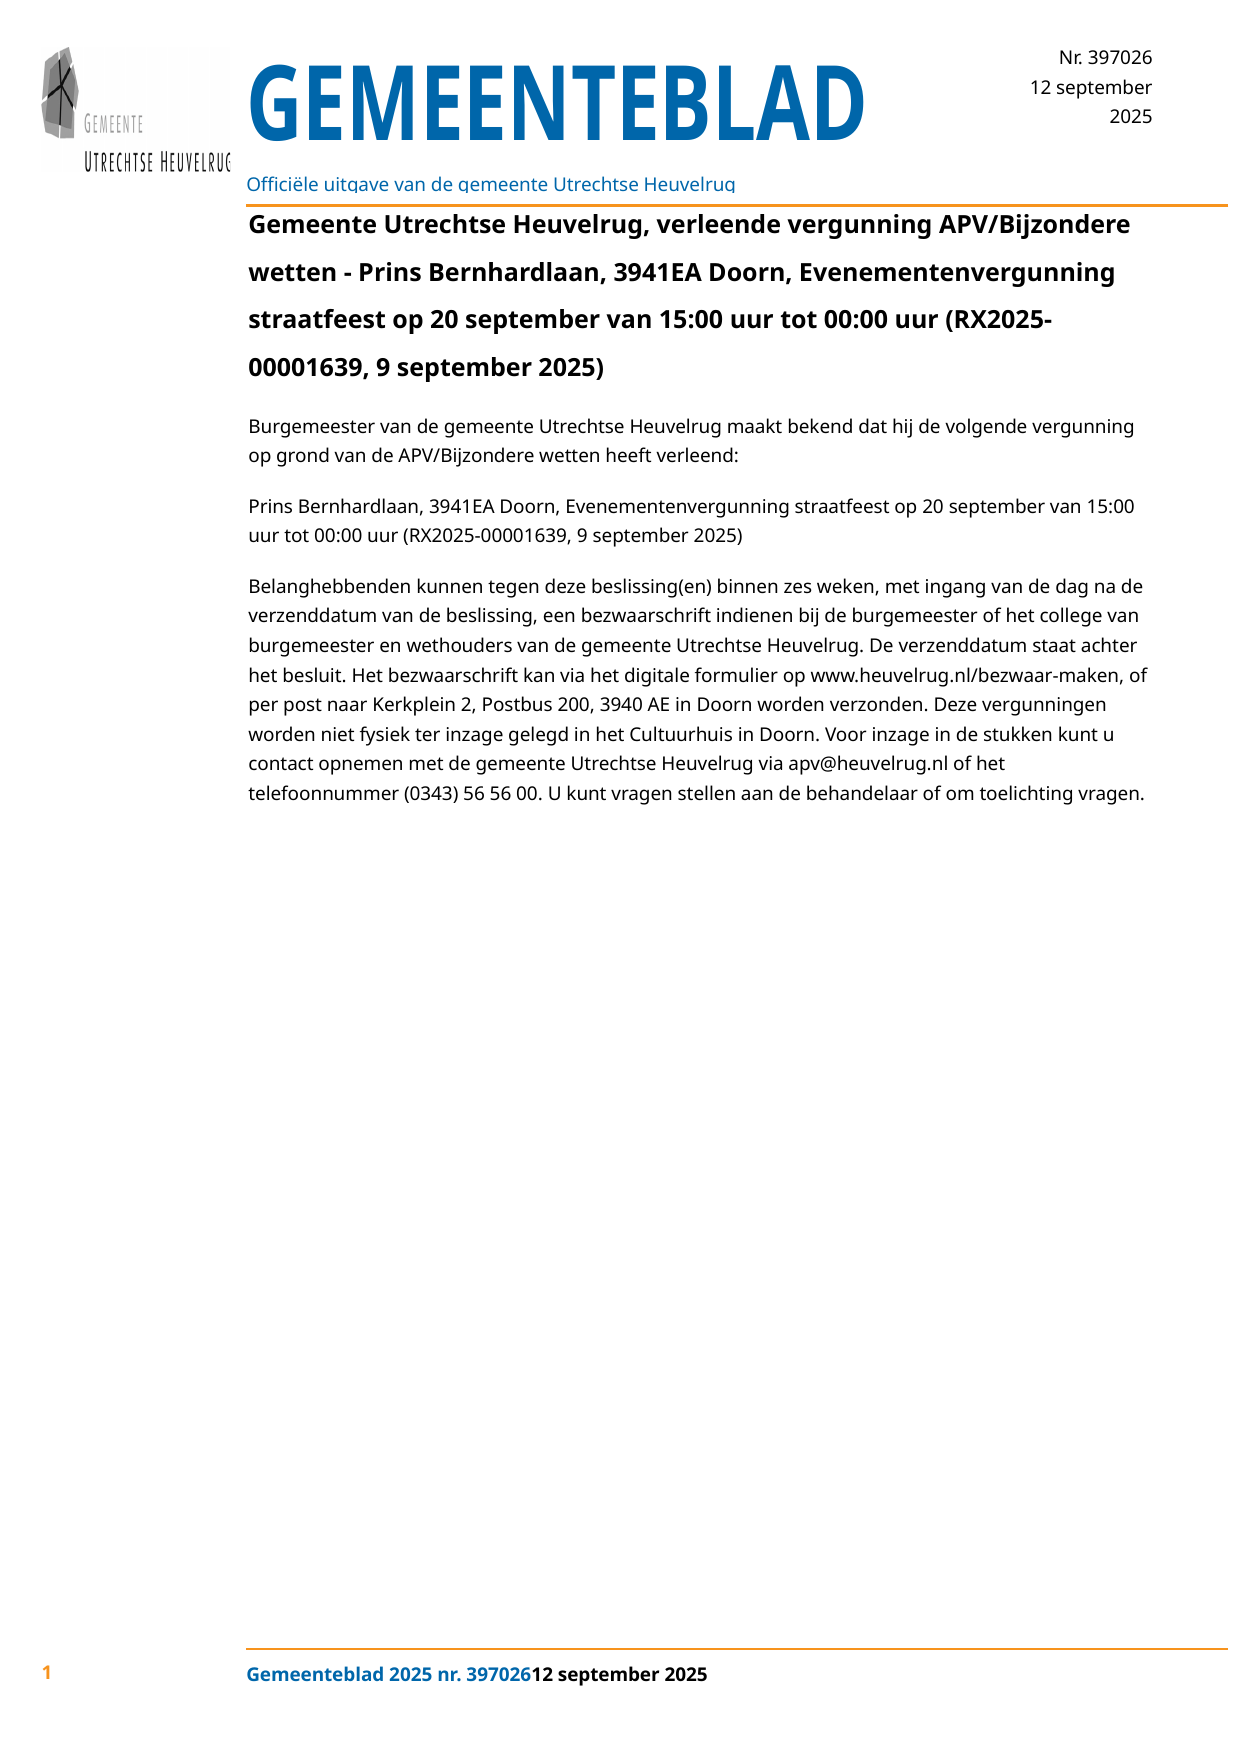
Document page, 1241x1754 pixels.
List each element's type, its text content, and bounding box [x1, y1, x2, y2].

text Prins Bernhardlaan, 3941EA Doorn, Evenementenvergunning straatfeest op 20 september van 15:00 uur tot 00:00 uur (RX2025-00001639, 9 september 2025) [248, 493, 1152, 548]
picture [41, 47, 231, 172]
text Belanghebbenden kunnen tegen deze beslissing(en) binnen zes weken, met ingang van de dag na de verzenddatum van de beslissing, een bezwaarschrift indienen bij de burgemeester of het college van burgemeester en wethouders van de gemeente Utrechtse Heuvelrug. De verzenddatum staat achter het besluit. Het bezwaarschrift kan via het digitale formulier op www.heuvelrug.nl/bezwaar-maken, of per post naar Kerkplein 2, Postbus 200, 3940 AE in Doorn worden verzonden. Deze vergunningen worden niet fysiek ter inzage gelegd in het Cultuurhuis in Doorn. Voor inzage in de stukken kunt u contact opnemen met de gemeente Utrechtse Heuvelrug via apv@heuvelrug.nl of het telefoonnummer (0343) 56 56 00. U kunt vragen stellen aan de behandelaar of om toelichting vragen. [248, 573, 1152, 806]
text Gemeente Utrechtse Heuvelrug, verleende vergunning APV/Bijzondere wetten - Prins Bernhardlaan, 3941EA Doorn, Evenementenvergunning straatfeest op 20 september van 15:00 uur tot 00:00 uur (RX2025-00001639, 9 september 2025) [248, 207, 1152, 384]
text Burgemeester van de gemeente Utrechtse Heuvelrug maakt bekend dat hij de volgende vergunning op grond van de APV/Bijzondere wetten heeft verleend: [248, 413, 1152, 468]
